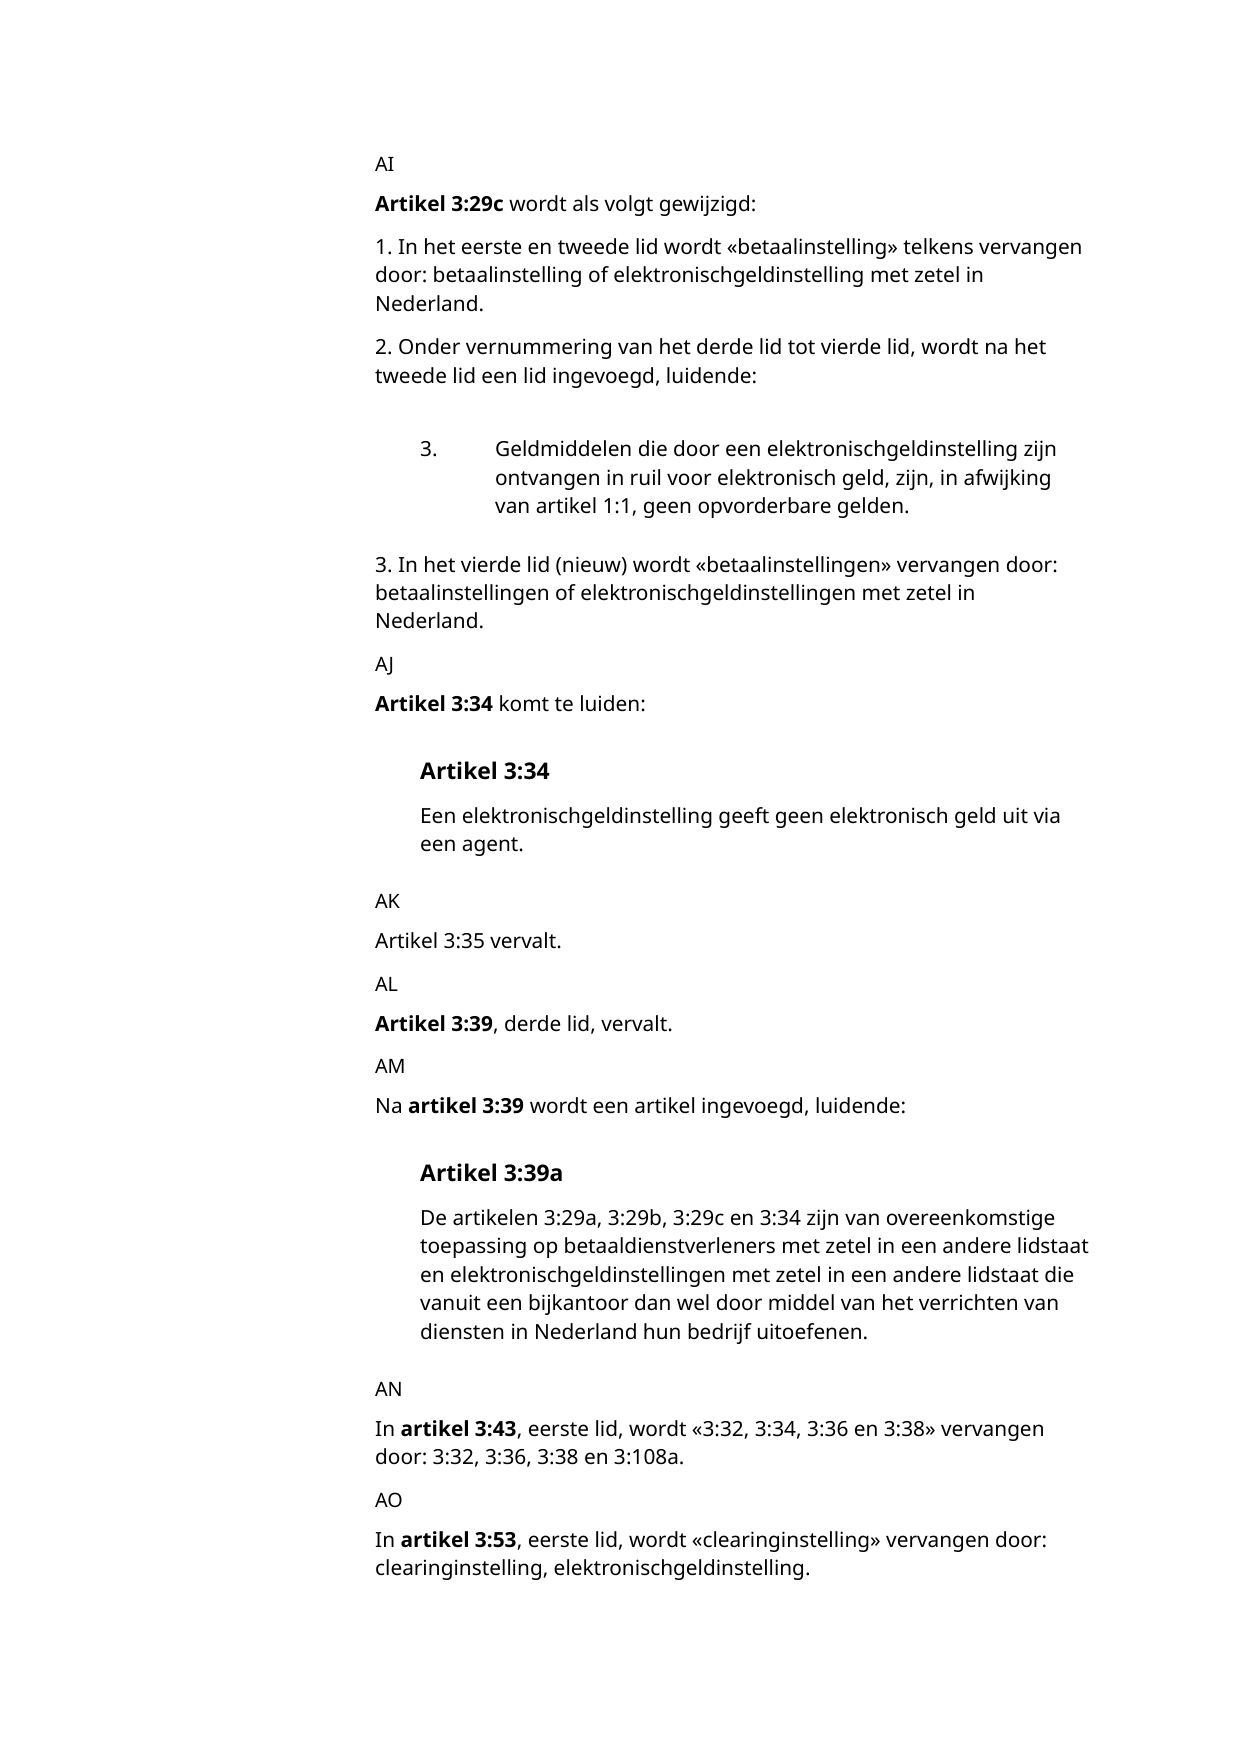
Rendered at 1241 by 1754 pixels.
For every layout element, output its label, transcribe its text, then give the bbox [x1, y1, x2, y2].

text 2. Onder vernummering van het derde lid tot vierde lid, wordt na het tweede lid een lid ingevoegd, luidende: [375, 332, 1090, 389]
text AL [375, 970, 1090, 997]
text Artikel 3:29c wordt als volgt gewijzigd: [375, 189, 1090, 217]
text 1. In het eerste en tweede lid wordt «betaalinstelling» telkens vervangen door: betaalinstelling of elektronischgeldinstelling met zetel in Nederland. [375, 232, 1090, 317]
text Artikel 3:39, derde lid, vervalt. [375, 1009, 1090, 1037]
text AI [375, 150, 1090, 177]
list Geldmiddelen die door een elektronischgeldinstelling zijn ontvangen in ruil voor elektronisch geld, zijn, in afwijking van artikel 1:1, geen opvorderbare gelden. [420, 434, 1090, 520]
text In artikel 3:53, eerste lid, wordt «clearinginstelling» vervangen door: clearinginstelling, elektronischgeldinstelling. [375, 1525, 1090, 1582]
text AN [375, 1375, 1090, 1402]
text 3. In het vierde lid (nieuw) wordt «betaalinstellingen» vervangen door: betaalinstellingen of elektronischgeldinstellingen met zetel in Nederland. [375, 550, 1090, 635]
text Artikel 3:34 komt te luiden: [375, 689, 1090, 717]
text AK [375, 888, 1090, 915]
text AM [375, 1052, 1090, 1079]
text AO [375, 1486, 1090, 1513]
subtitle Artikel 3:34 [420, 755, 1090, 786]
text Een elektronischgeldinstelling geeft geen elektronisch geld uit via een agent. [420, 801, 1090, 858]
text Na artikel 3:39 wordt een artikel ingevoegd, luidende: [375, 1091, 1090, 1119]
text De artikelen 3:29a, 3:29b, 3:29c en 3:34 zijn van overeenkomstige toepassing op betaaldienstverleners met zetel in een andere lidstaat en elektronischgeldinstellingen met zetel in een andere lidstaat die vanuit een bijkantoor dan wel door middel van het verrichten van diensten in Nederland hun bedrijf uitoefenen. [420, 1203, 1090, 1345]
subtitle Artikel 3:39a [420, 1157, 1090, 1188]
text In artikel 3:43, eerste lid, wordt «3:32, 3:34, 3:36 en 3:38» vervangen door: 3:32, 3:36, 3:38 en 3:108a. [375, 1414, 1090, 1471]
text Artikel 3:35 vervalt. [375, 927, 1090, 955]
text AJ [375, 650, 1090, 677]
